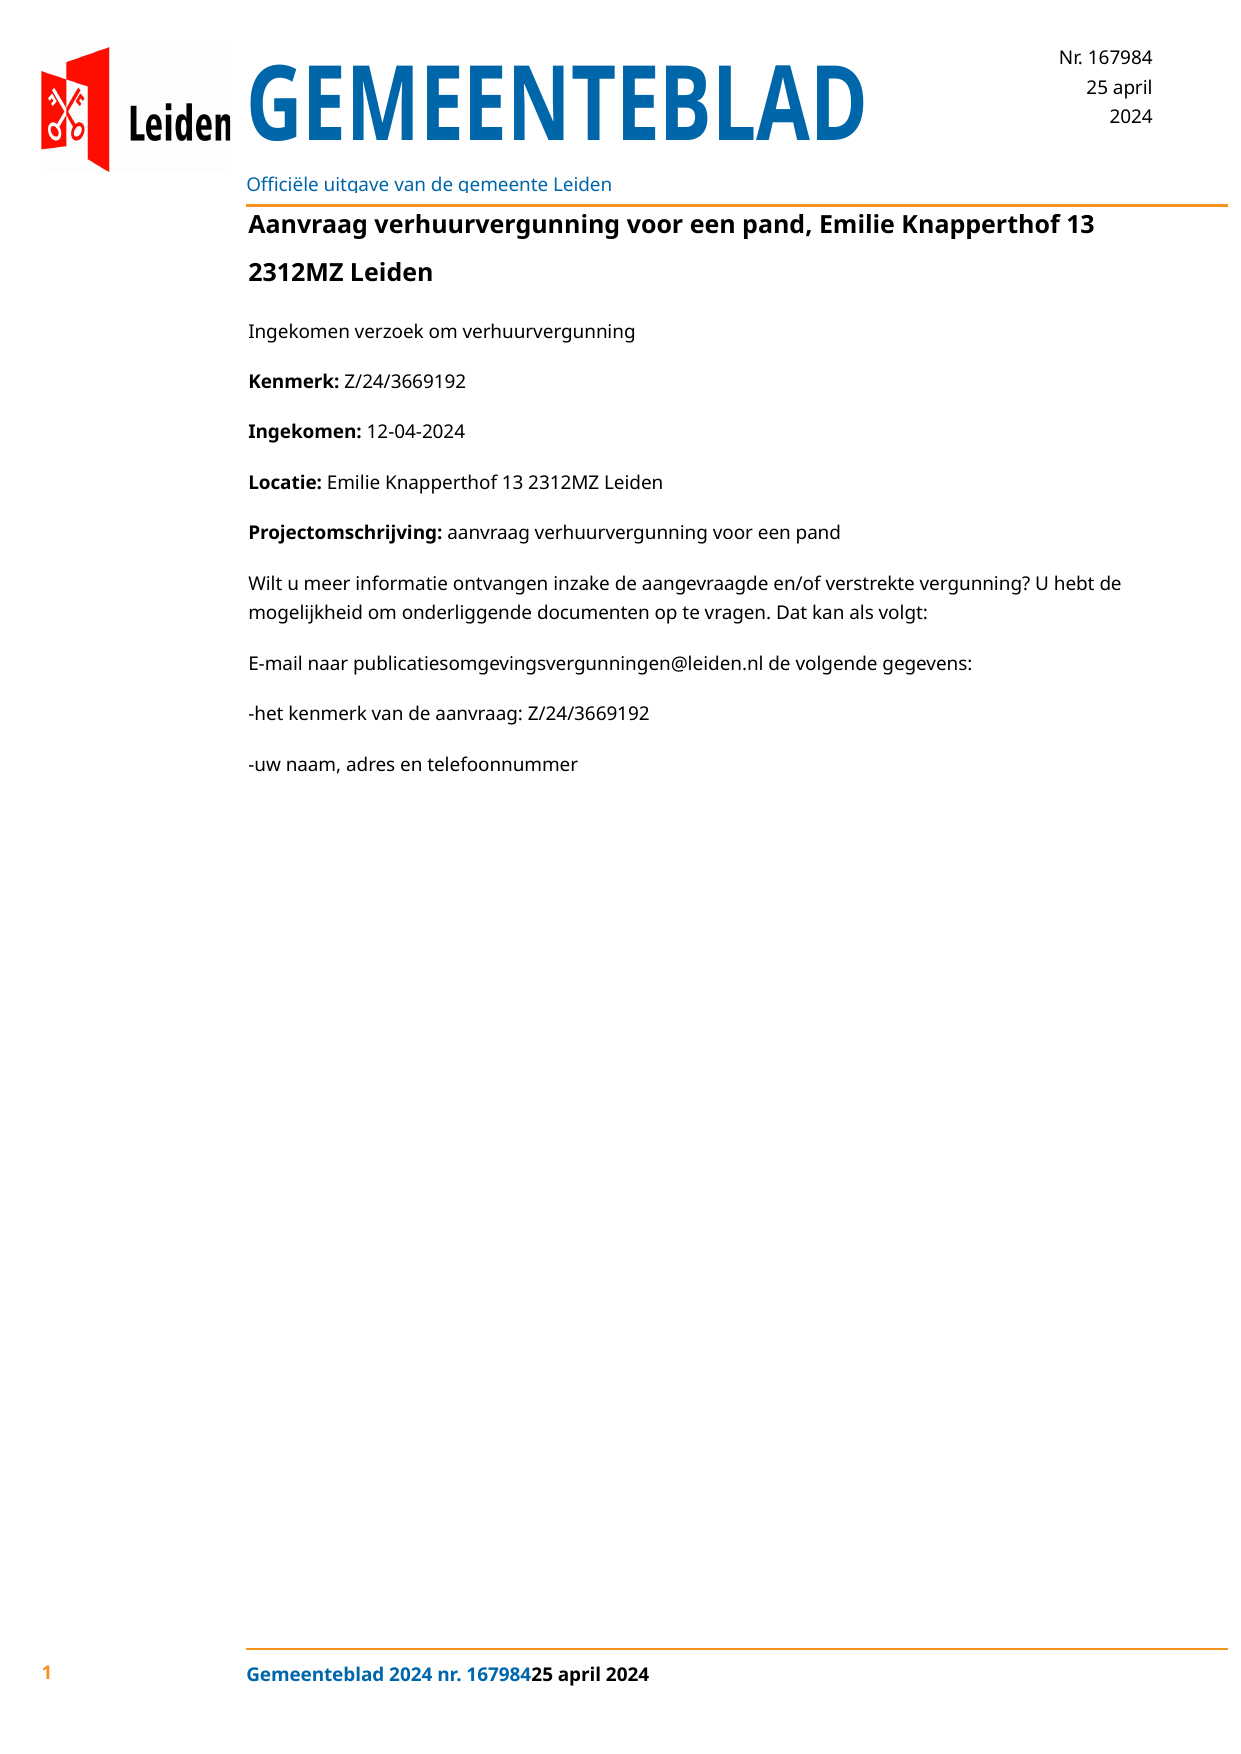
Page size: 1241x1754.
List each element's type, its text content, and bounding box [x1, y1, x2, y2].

picture [41, 47, 231, 172]
text -uw naam, adres en telefoonnummer [248, 751, 1152, 777]
text Locatie: Emilie Knapperthof 13 2312MZ Leiden [248, 469, 1152, 495]
text -het kenmerk van de aanvraag: Z/24/3669192 [248, 700, 1152, 726]
text Kenmerk: Z/24/3669192 [248, 368, 1152, 394]
text Ingekomen verzoek om verhuurvergunning [248, 318, 1152, 344]
text E-mail naar publicatiesomgevingsvergunningen@leiden.nl de volgende gegevens: [248, 650, 1152, 676]
text Aanvraag verhuurvergunning voor een pand, Emilie Knapperthof 13 2312MZ Leiden [248, 207, 1152, 288]
text Ingekomen: 12-04-2024 [248, 419, 1152, 444]
text Wilt u meer informatie ontvangen inzake de aangevraagde en/of verstrekte vergunning? U hebt de mogelijkheid om onderliggende documenten op te vragen. Dat kan als volgt: [248, 570, 1152, 625]
text Projectomschrijving: aanvraag verhuurvergunning voor een pand [248, 519, 1152, 545]
